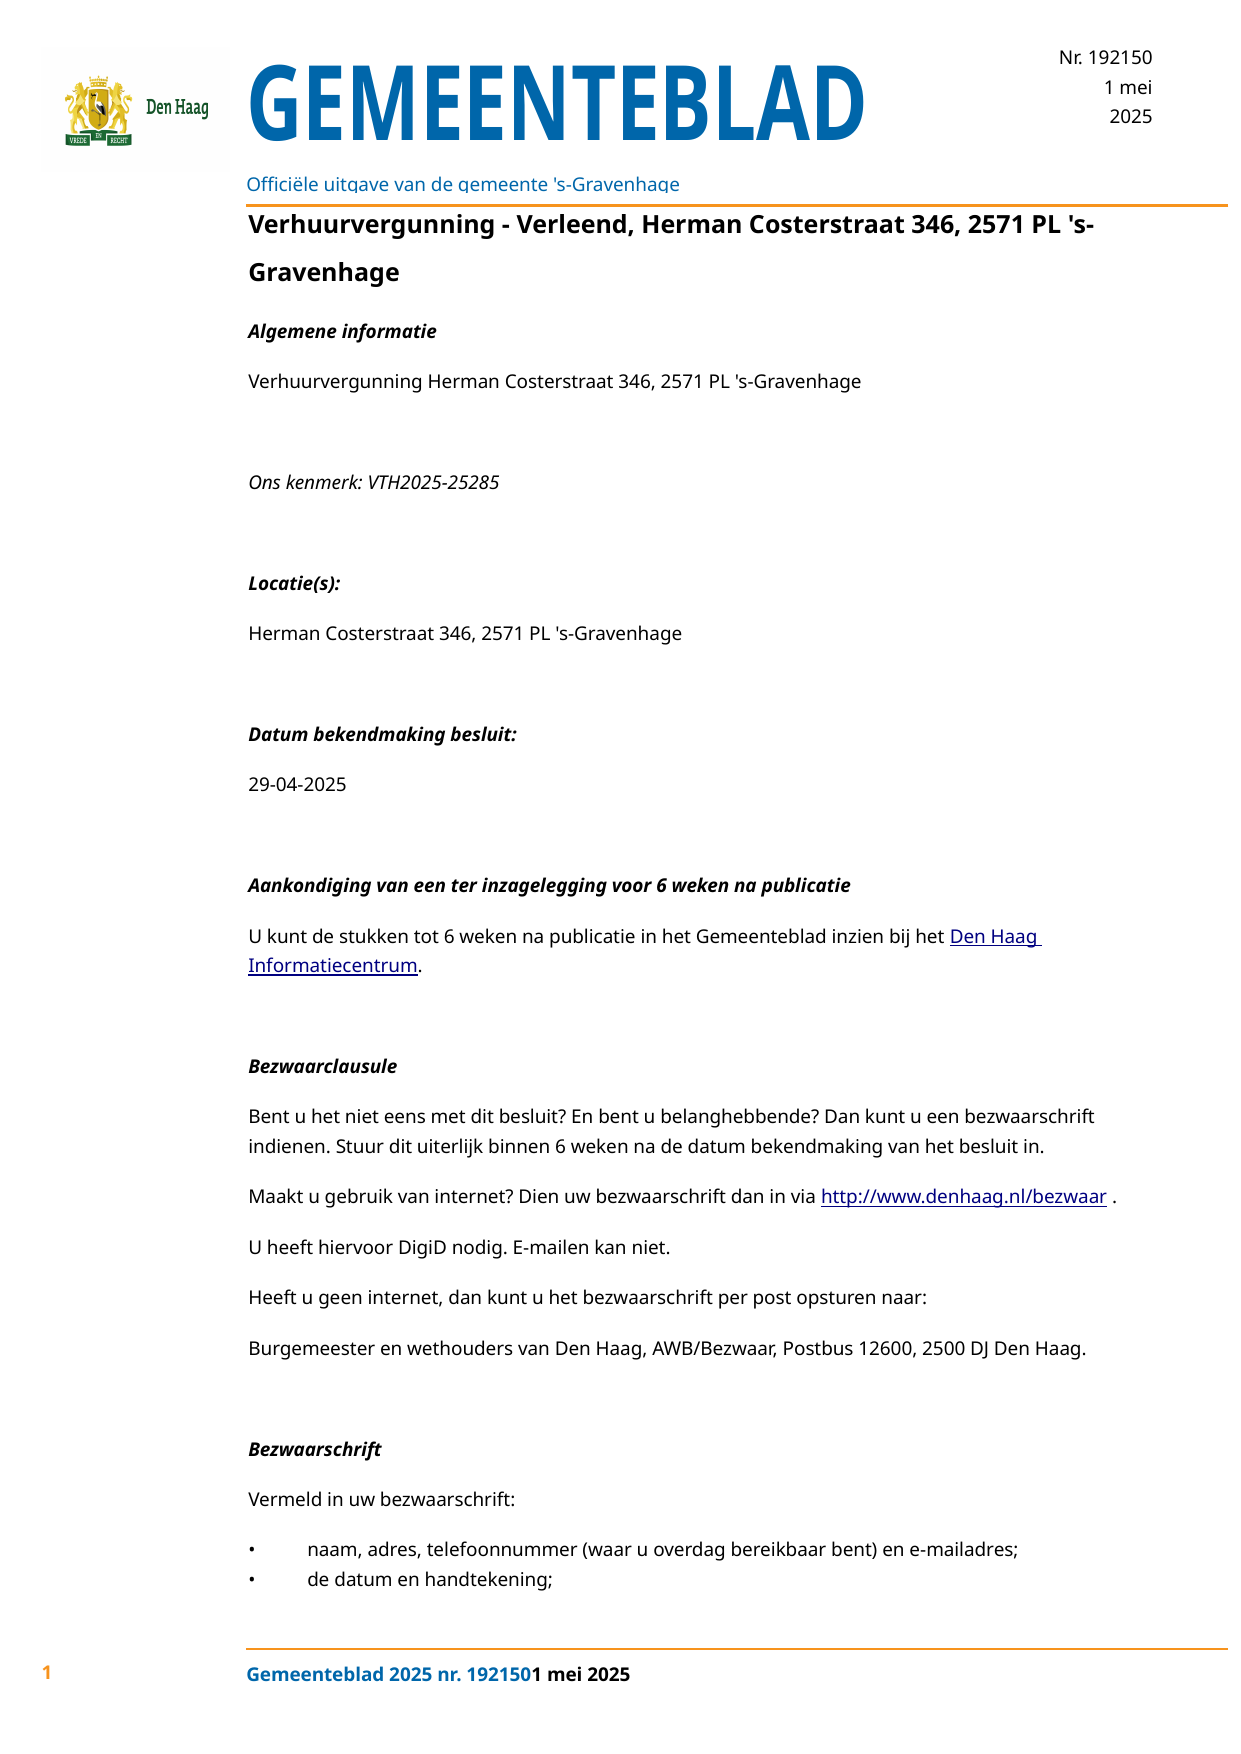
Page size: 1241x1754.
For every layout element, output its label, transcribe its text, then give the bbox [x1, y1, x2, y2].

text Bezwaarclausule [248, 1053, 1152, 1079]
text Burgemeester en wethouders van Den Haag, AWB/Bezwaar, Postbus 12600, 2500 DJ Den Haag. [248, 1335, 1152, 1361]
text Aankondiging van een ter inzagelegging voor 6 weken na publicatie [248, 872, 1152, 898]
list de datum en handtekening; [248, 1566, 1152, 1592]
list naam, adres, telefoonnummer (waar u overdag bereikbaar bent) en e-mailadres; [248, 1537, 1152, 1562]
picture [41, 47, 231, 172]
text Verhuurvergunning - Verleend, Herman Costerstraat 346, 2571 PL 's-Gravenhage [248, 207, 1152, 288]
text Algemene informatie [248, 318, 1152, 344]
text Heeft u geen internet, dan kunt u het bezwaarschrift per post opsturen naar: [248, 1284, 1152, 1310]
text Vermeld in uw bezwaarschrift: [248, 1486, 1152, 1512]
text Bezwaarschrift [248, 1436, 1152, 1462]
text U kunt de stukken tot 6 weken na publicatie in het Gemeenteblad inzien bij het Den Haag Informatiecentrum. [248, 923, 1152, 978]
text Locatie(s): [248, 570, 1152, 596]
text Maakt u gebruik van internet? Dien uw bezwaarschrift dan in via http://www.denhaag.nl/bezwaar . [248, 1184, 1152, 1209]
text U heeft hiervoor DigiD nodig. E-mailen kan niet. [248, 1234, 1152, 1260]
text Verhuurvergunning Herman Costerstraat 346, 2571 PL 's-Gravenhage [248, 368, 1152, 394]
text Datum bekendmaking besluit: [248, 721, 1152, 747]
text 29-04-2025 [248, 772, 1152, 797]
text Herman Costerstraat 346, 2571 PL 's-Gravenhage [248, 620, 1152, 646]
text Bent u het niet eens met dit besluit? En bent u belanghebbende? Dan kunt u een bezwaarschrift indienen. Stuur dit uiterlijk binnen 6 weken na de datum bekendmaking van het besluit in. [248, 1104, 1152, 1159]
text Ons kenmerk: VTH2025-25285 [248, 469, 1152, 495]
